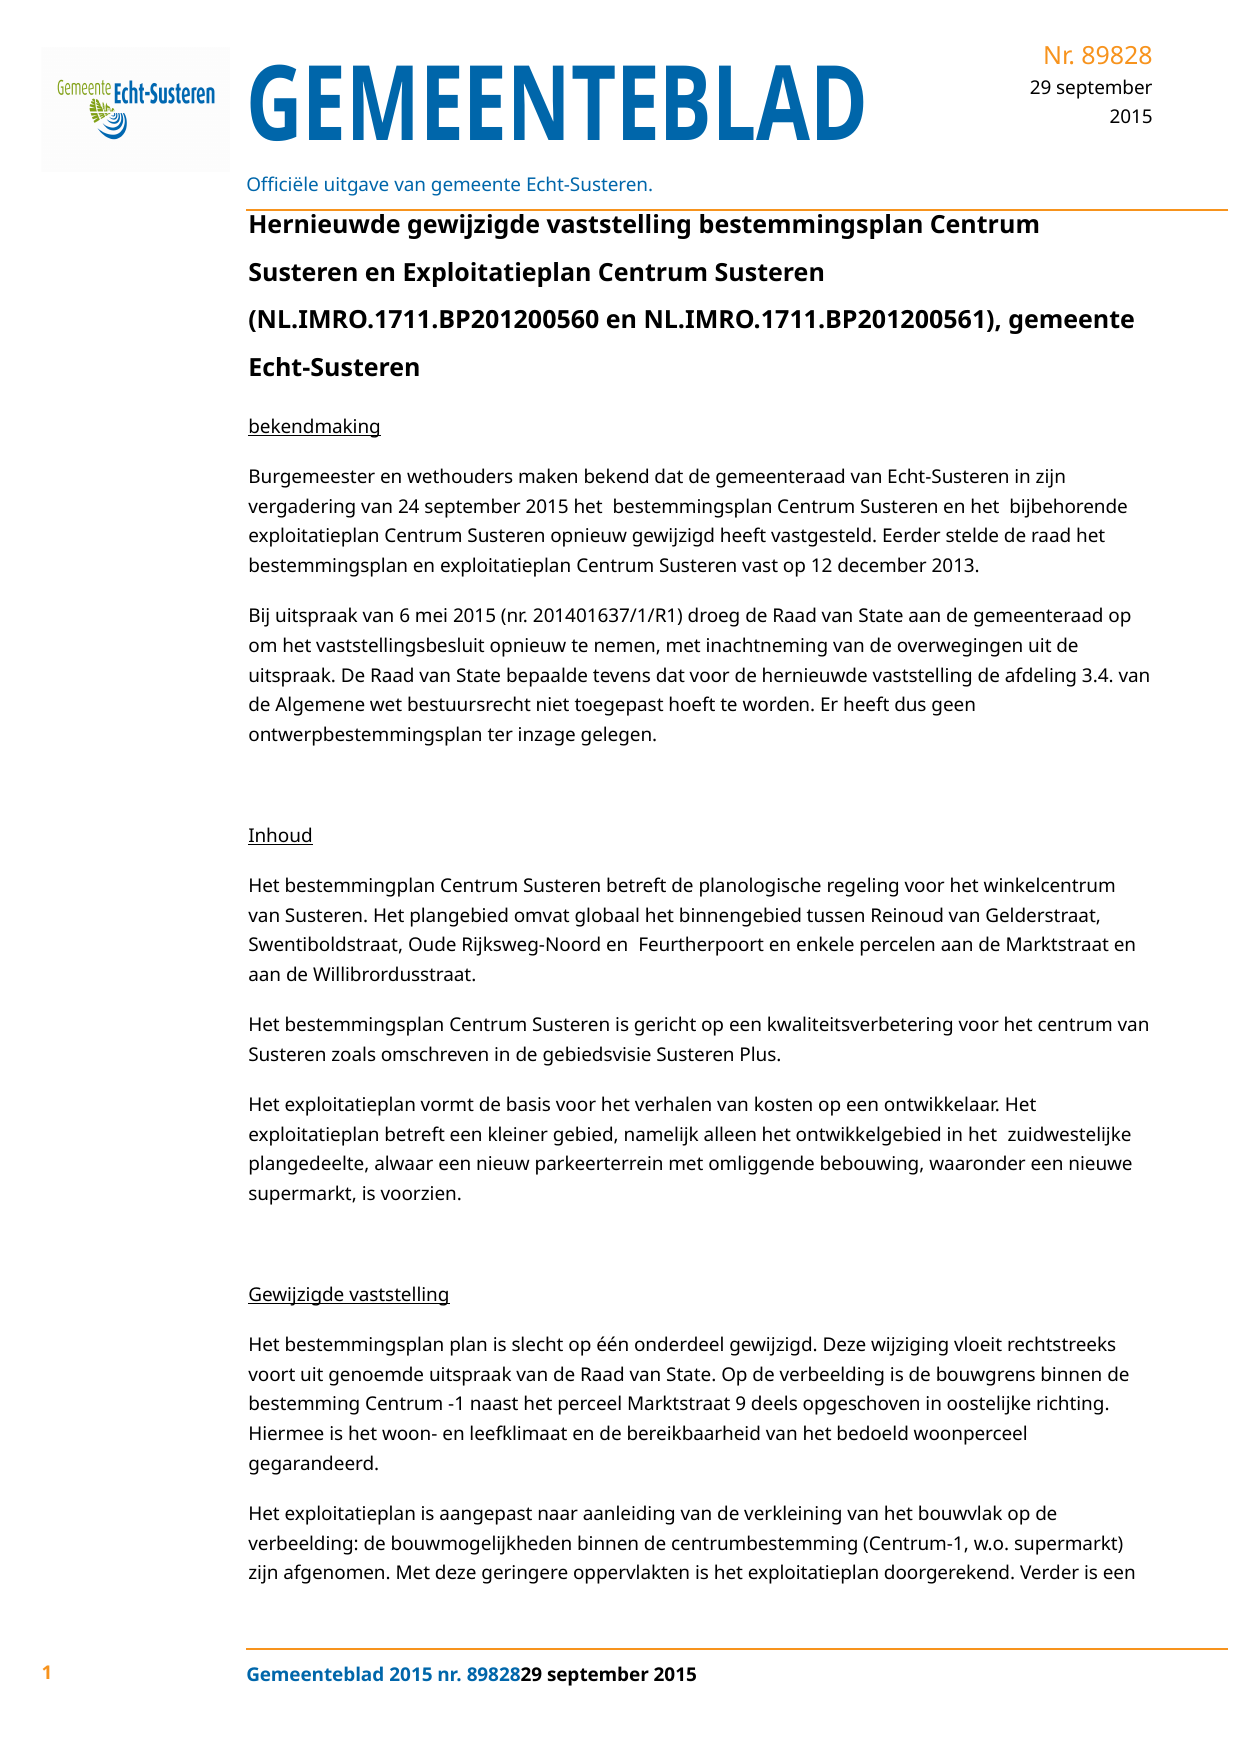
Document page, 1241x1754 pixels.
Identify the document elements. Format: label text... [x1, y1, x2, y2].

text Het bestemmingplan Centrum Susteren betreft de planologische regeling voor het winkelcentrum van Susteren. Het plangebied omvat globaal het binnengebied tussen Reinoud van Gelderstraat, Swentiboldstraat, Oude Rijksweg-Noord en Feurtherpoort en enkele percelen aan de Marktstraat en aan de Willibrordusstraat. [248, 872, 1152, 987]
text bekendmaking [248, 413, 1152, 439]
text Het bestemmingsplan Centrum Susteren is gericht op een kwaliteitsverbetering voor het centrum van Susteren zoals omschreven in de gebiedsvisie Susteren Plus. [248, 1011, 1152, 1067]
text Burgemeester en wethouders maken bekend dat de gemeenteraad van Echt-Susteren in zijn vergadering van 24 september 2015 het bestemmingsplan Centrum Susteren en het bijbehorende exploitatieplan Centrum Susteren opnieuw gewijzigd heeft vastgesteld. Eerder stelde de raad het bestemmingsplan en exploitatieplan Centrum Susteren vast op 12 december 2013. [248, 463, 1152, 578]
text Het exploitatieplan vormt de basis voor het verhalen van kosten op een ontwikkelaar. Het exploitatieplan betreft een kleiner gebied, namelijk alleen het ontwikkelgebied in het zuidwestelijke plangedeelte, alwaar een nieuw parkeerterrein met omliggende bebouwing, waaronder een nieuwe supermarkt, is voorzien. [248, 1091, 1152, 1206]
text Het bestemmingsplan plan is slecht op één onderdeel gewijzigd. Deze wijziging vloeit rechtstreeks voort uit genoemde uitspraak van de Raad van State. Op de verbeelding is de bouwgrens binnen de bestemming Centrum -1 naast het perceel Marktstraat 9 deels opgeschoven in oostelijke richting. Hiermee is het woon- en leefklimaat en de bereikbaarheid van het bedoeld woonperceel gegarandeerd. [248, 1331, 1152, 1476]
text Hernieuwde gewijzigde vaststelling bestemmingsplan Centrum Susteren en Exploitatieplan Centrum Susteren (NL.IMRO.1711.BP201200560 en NL.IMRO.1711.BP201200561), gemeente Echt-Susteren [248, 211, 1152, 384]
picture [41, 47, 231, 172]
text Inhoud [248, 822, 1152, 848]
text Het exploitatieplan is aangepast naar aanleiding van de verkleining van het bouwvlak op de verbeelding: de bouwmogelijkheden binnen de centrumbestemming (Centrum-1, w.o. supermarkt) zijn afgenomen. Met deze geringere oppervlakten is het exploitatieplan doorgerekend. Verder is een [248, 1500, 1152, 1585]
text Bij uitspraak van 6 mei 2015 (nr. 201401637/1/R1) droeg de Raad van State aan de gemeenteraad op om het vaststellingsbesluit opnieuw te nemen, met inachtneming van de overwegingen uit de uitspraak. De Raad van State bepaalde tevens dat voor de hernieuwde vaststelling de afdeling 3.4. van de Algemene wet bestuursrecht niet toegepast hoeft te worden. Er heeft dus geen ontwerpbestemmingsplan ter inzage gelegen. [248, 603, 1152, 747]
text Gewijzigde vaststelling [248, 1281, 1152, 1307]
